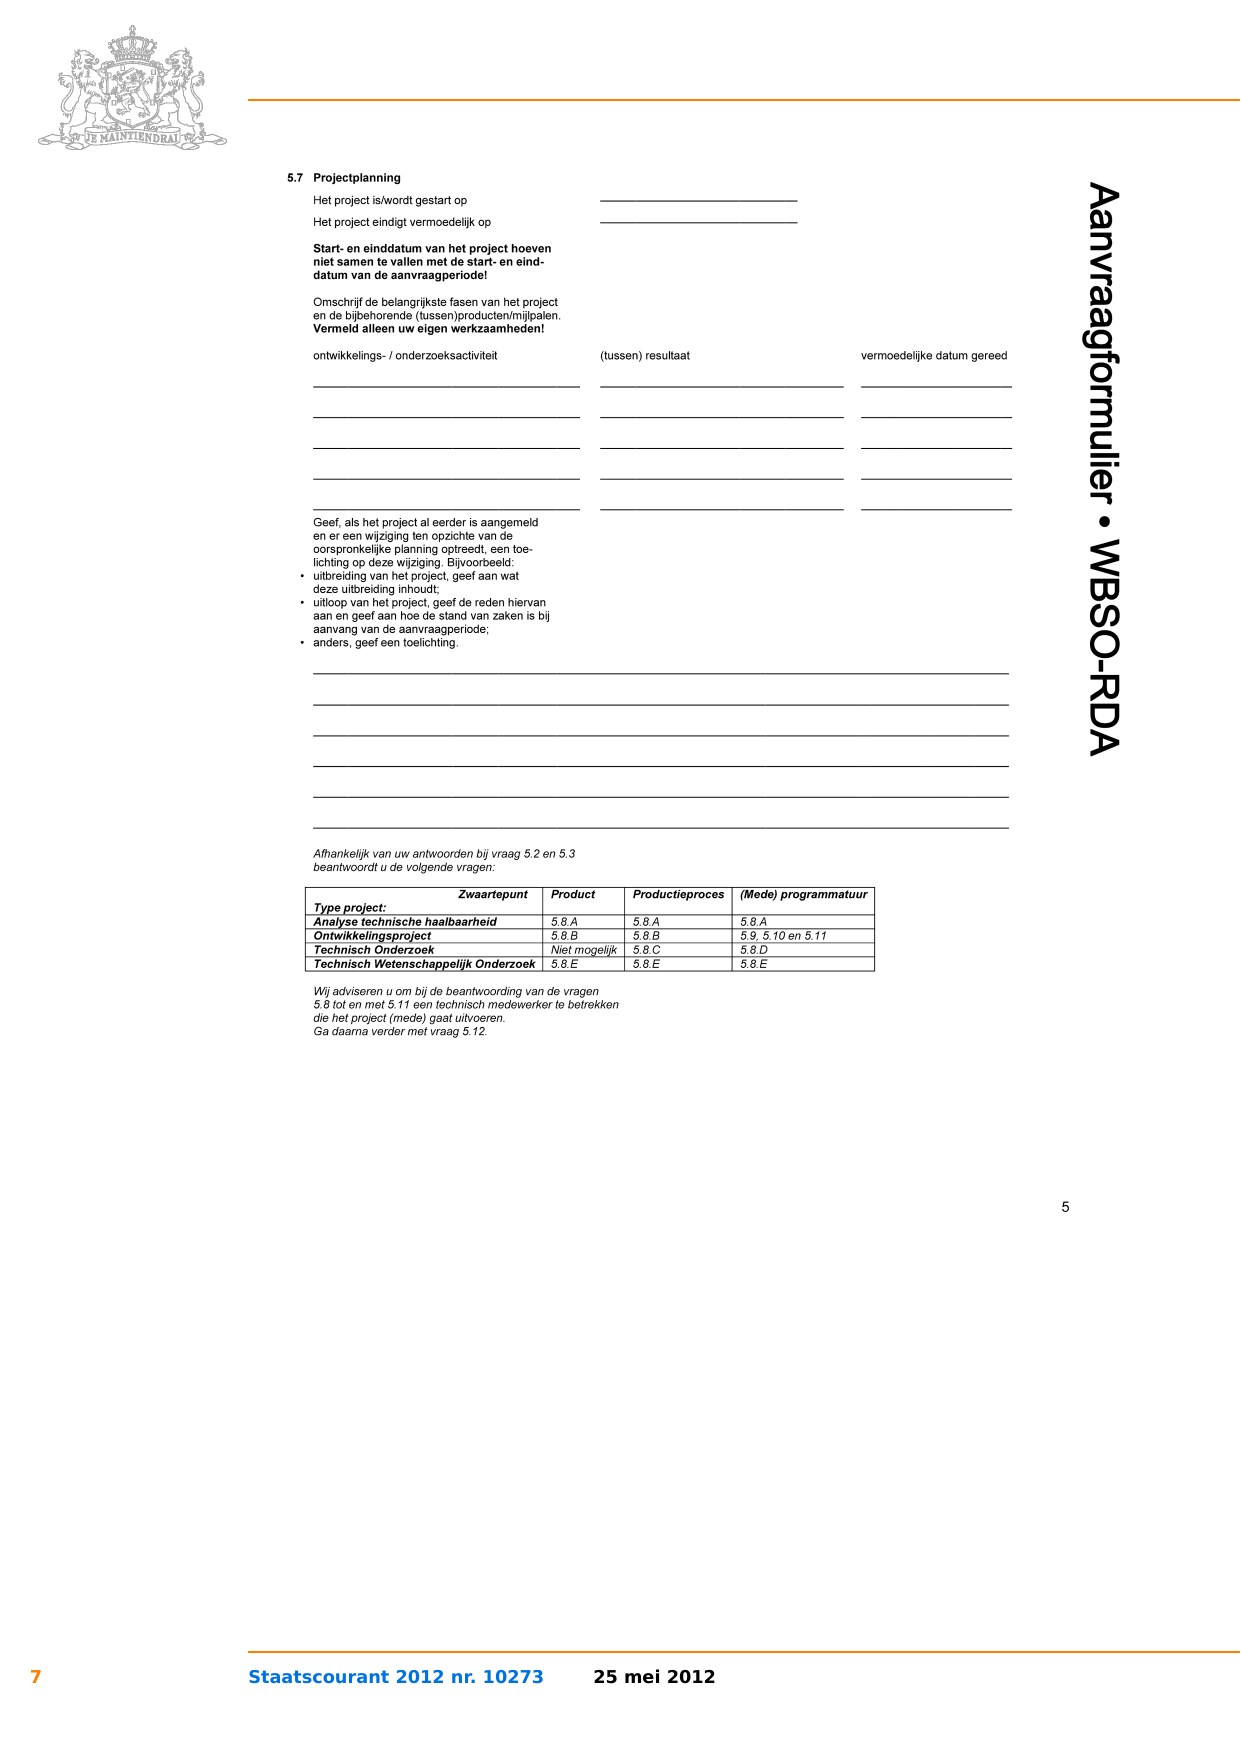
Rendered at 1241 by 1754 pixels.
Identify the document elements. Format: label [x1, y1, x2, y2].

picture [248, 130, 1134, 1235]
text [248, 130, 1163, 1239]
picture [38, 25, 227, 150]
